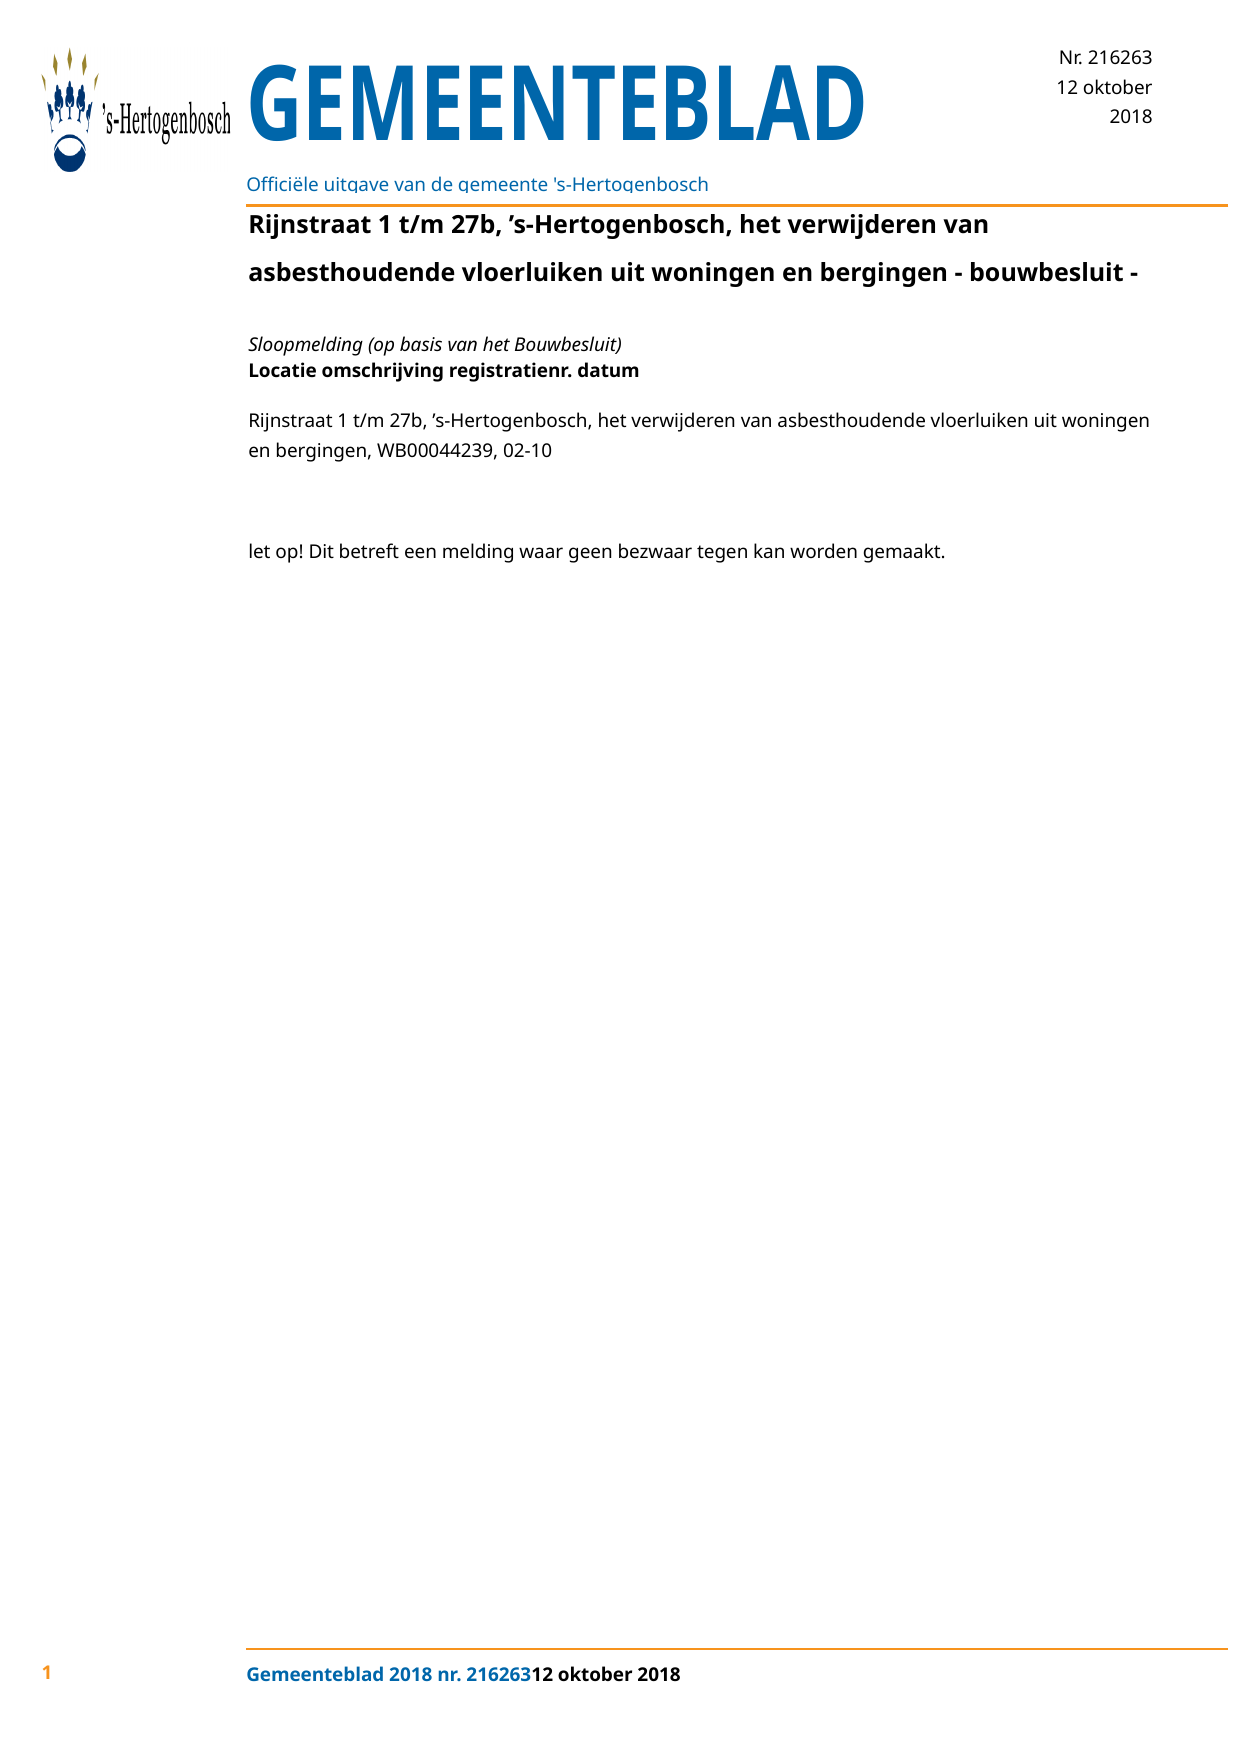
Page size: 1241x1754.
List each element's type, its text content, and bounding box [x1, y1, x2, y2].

text Locatie omschrijving registratienr. datum [248, 357, 1152, 383]
text Rijnstraat 1 t/m 27b, ’s-Hertogenbosch, het verwijderen van asbesthoudende vloerluiken uit woningen en bergingen, WB00044239, 02-10 [248, 408, 1152, 463]
text Rijnstraat 1 t/m 27b, ’s-Hertogenbosch, het verwijderen van asbesthoudende vloerluiken uit woningen en bergingen - bouwbesluit - [248, 207, 1152, 288]
text Sloopmelding (op basis van het Bouwbesluit) [248, 331, 1152, 357]
picture [41, 47, 231, 172]
text let op! Dit betreft een melding waar geen bezwaar tegen kan worden gemaakt. [248, 538, 1152, 564]
